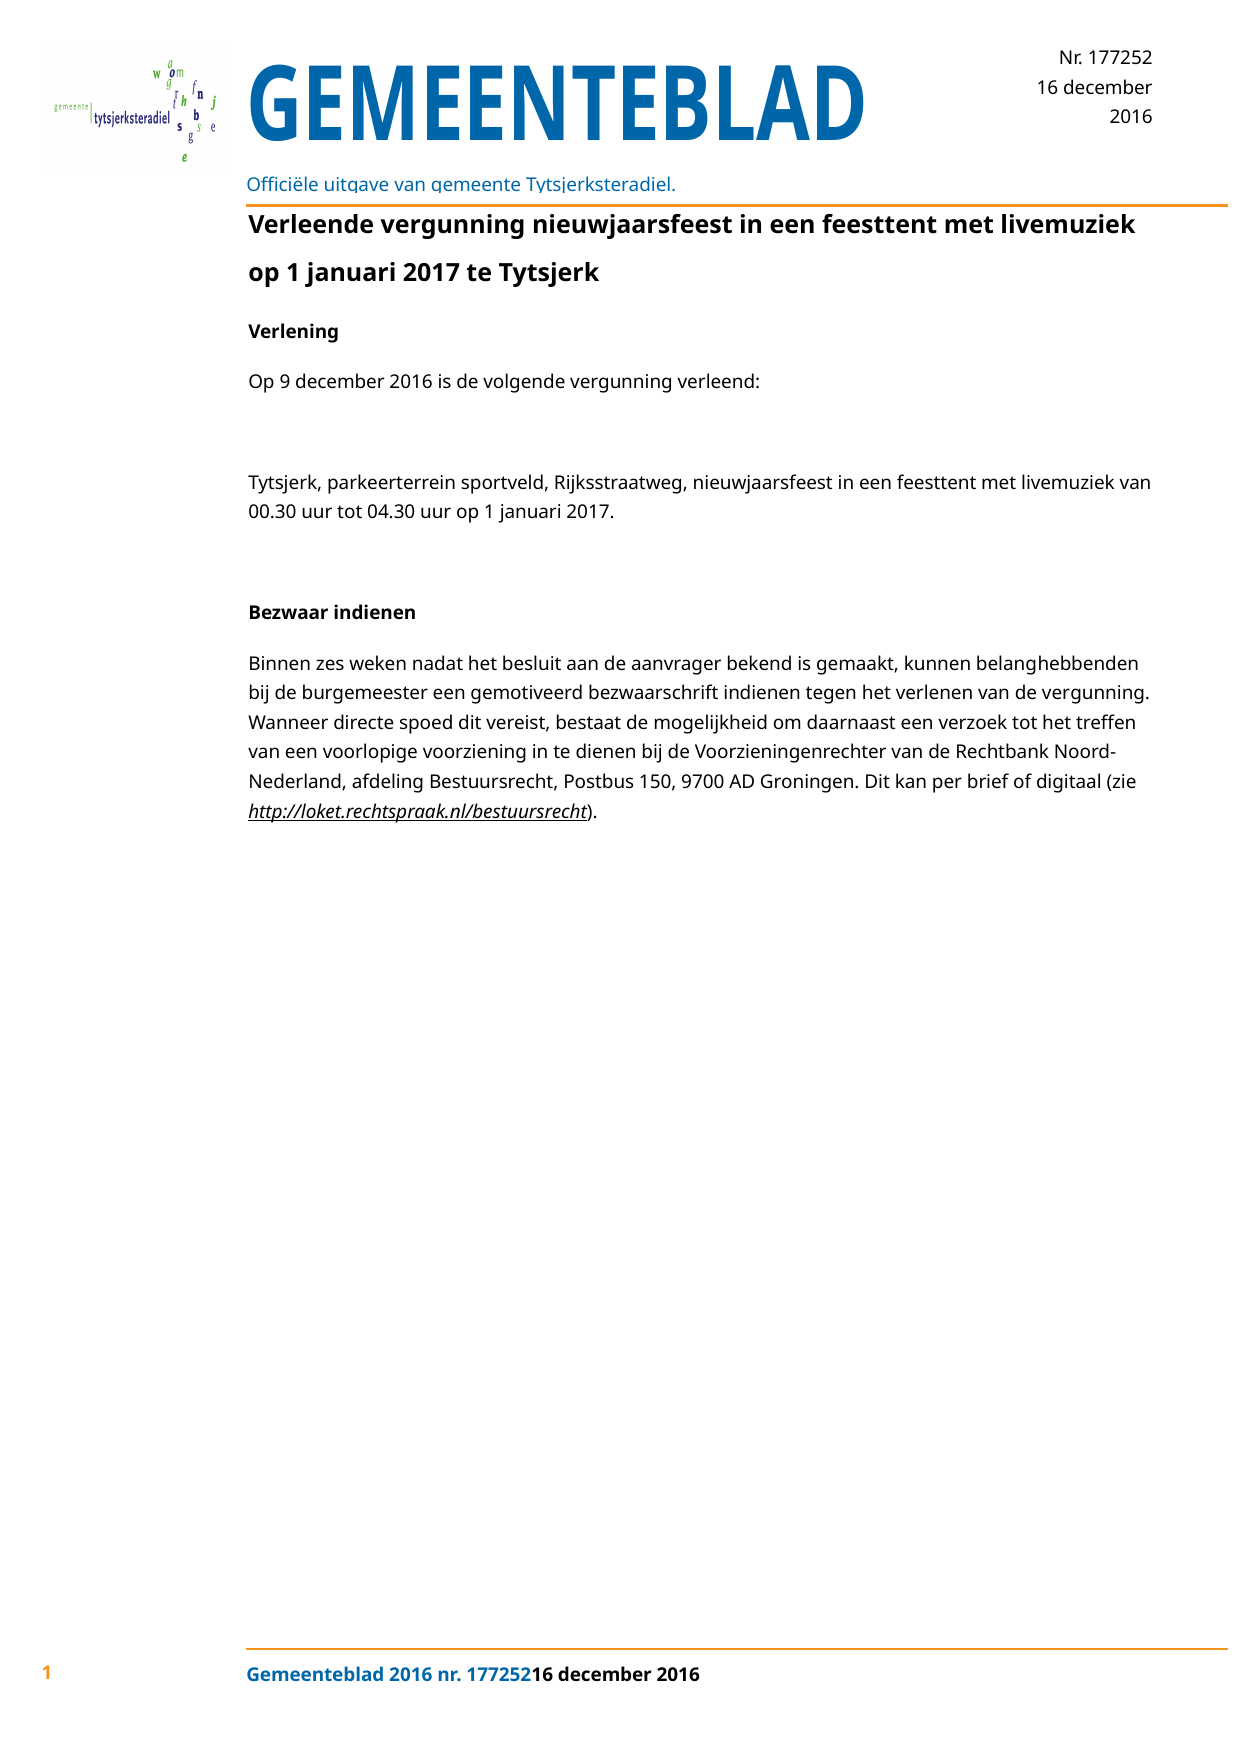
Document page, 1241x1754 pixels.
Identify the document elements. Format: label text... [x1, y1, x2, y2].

text Tytsjerk, parkeerterrein sportveld, Rijksstraatweg, nieuwjaarsfeest in een feesttent met livemuziek van 00.30 uur tot 04.30 uur op 1 januari 2017. [248, 469, 1152, 524]
text Verlening [248, 318, 1152, 344]
text Verleende vergunning nieuwjaarsfeest in een feesttent met livemuziek op 1 januari 2017 te Tytsjerk [248, 207, 1152, 288]
text Binnen zes weken nadat het besluit aan de aanvrager bekend is gemaakt, kunnen belang­hebbenden bij de burgemeester een gemotiveerd bezwaarschrift indienen tegen het verlenen van de ver­gunning. Wanneer directe spoed dit vereist, bestaat de mogelijkheid om daarnaast een verzoek tot het treffen van een voorlopige voorziening in te dienen bij de Voorzieningenrechter van de Rechtbank Noord-Nederland, afdeling Bestuursrecht, Postbus 150, 9700 AD Groningen. Dit kan per brief of digitaal (zie http://loket.rechtspraak.nl/bestuursrecht). [248, 650, 1152, 824]
text Bezwaar indienen [248, 599, 1152, 625]
picture [41, 47, 231, 172]
text Op 9 december 2016 is de volgende vergunning ver­leend: [248, 368, 1152, 394]
